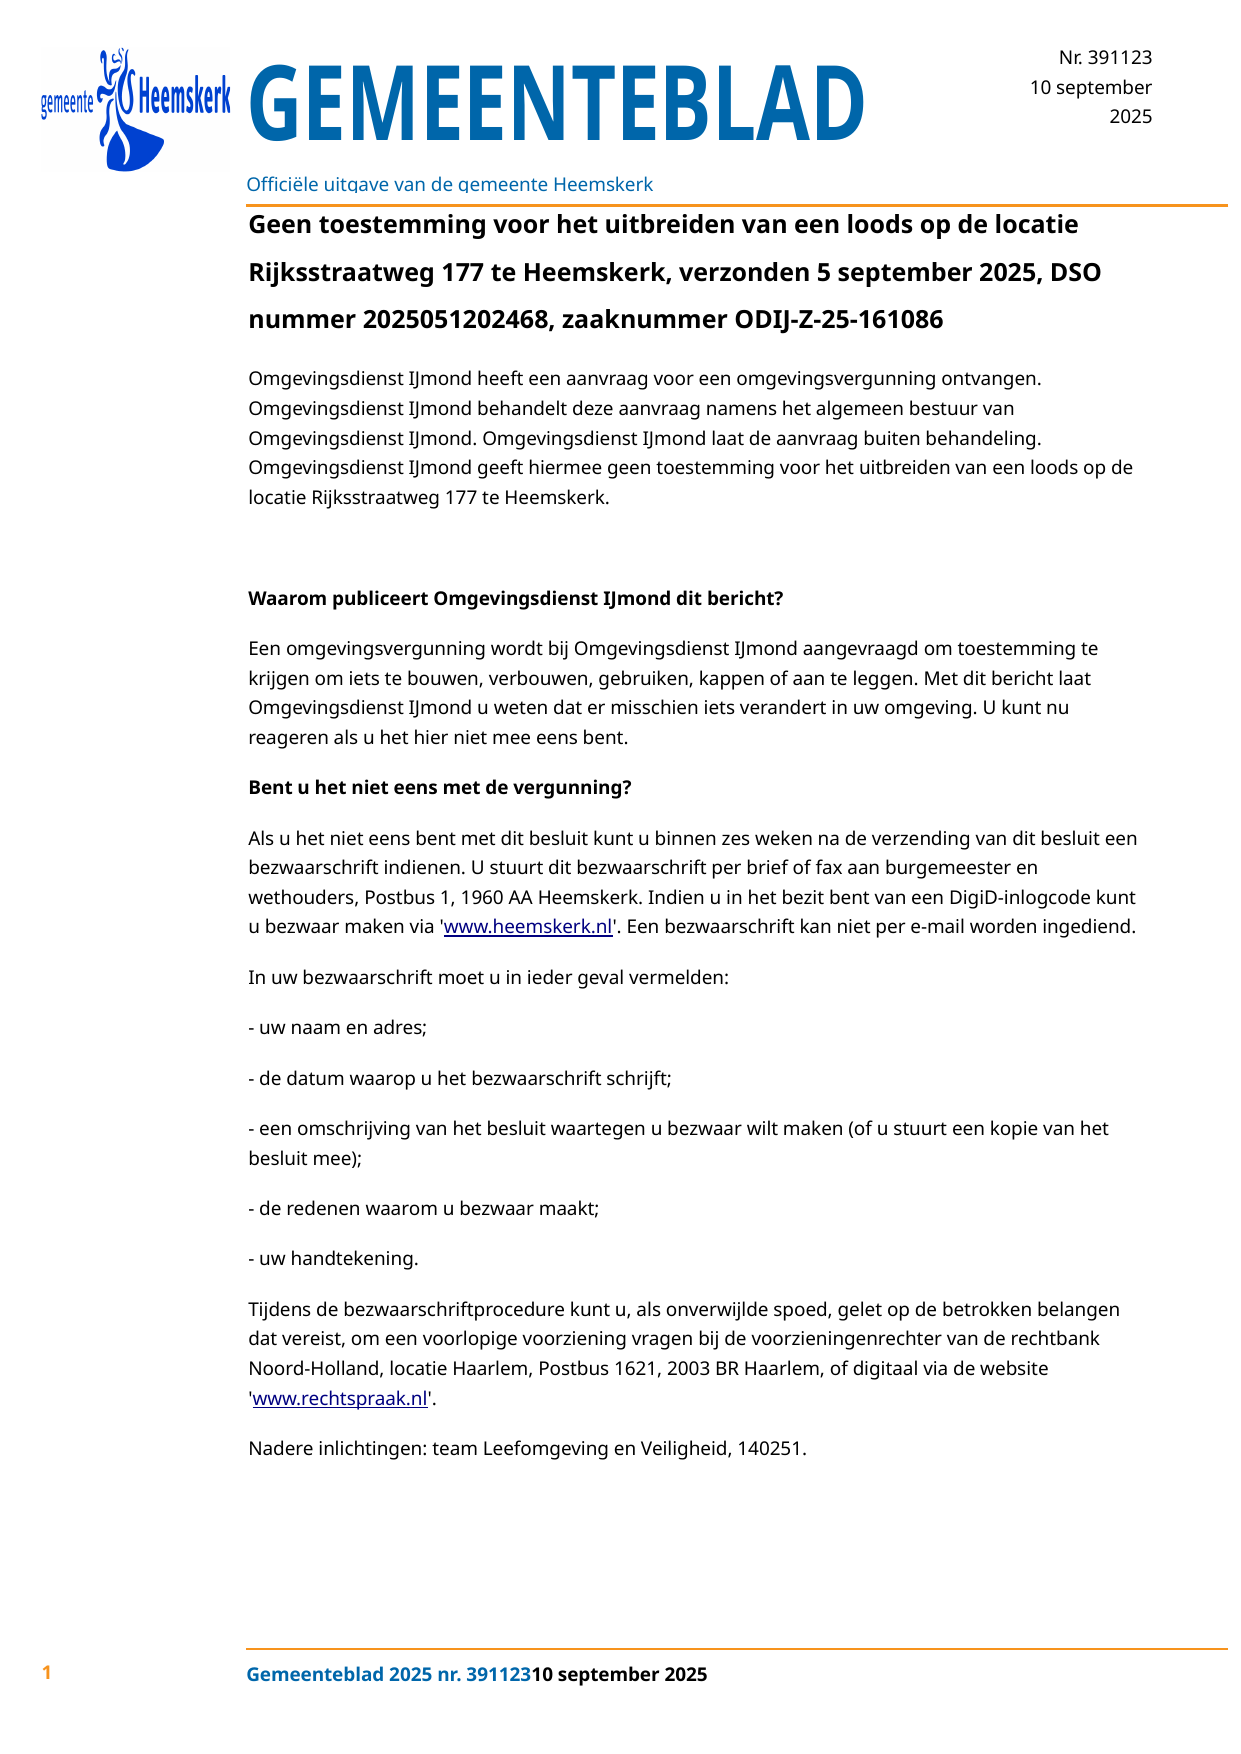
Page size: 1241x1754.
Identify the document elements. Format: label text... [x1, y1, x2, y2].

text - de datum waarop u het bezwaarschrift schrijft; [248, 1065, 1152, 1090]
text - uw handtekening. [248, 1246, 1152, 1271]
text Bent u het niet eens met de vergunning? [248, 774, 1152, 800]
text Een omgevingsvergunning wordt bij Omgevingsdienst IJmond aangevraagd om toestemming te krijgen om iets te bouwen, verbouwen, gebruiken, kappen of aan te leggen. Met dit bericht laat Omgevingsdienst IJmond u weten dat er misschien iets verandert in uw omgeving. U kunt nu reageren als u het hier niet mee eens bent. [248, 635, 1152, 749]
text Tijdens de bezwaarschriftprocedure kunt u, als onverwijlde spoed, gelet op de betrokken belangen dat vereist, om een voorlopige voorziening vragen bij de voorzieningenrechter van de rechtbank Noord-Holland, locatie Haarlem, Postbus 1621, 2003 BR Haarlem, of digitaal via de website 'www.rechtspraak.nl'. [248, 1296, 1152, 1410]
picture [41, 47, 231, 172]
text - een omschrijving van het besluit waartegen u bezwaar wilt maken (of u stuurt een kopie van het besluit mee); [248, 1115, 1152, 1170]
text Nadere inlichtingen: team Leefomgeving en Veiligheid, 140251. [248, 1435, 1152, 1461]
text Geen toestemming voor het uitbreiden van een loods op de locatie Rijksstraatweg 177 te Heemskerk, verzonden 5 september 2025, DSO nummer 2025051202468, zaaknummer ODIJ-Z-25-161086 [248, 207, 1152, 336]
text - de redenen waarom u bezwaar maakt; [248, 1195, 1152, 1221]
text In uw bezwaarschrift moet u in ieder geval vermelden: [248, 964, 1152, 989]
text Omgevingsdienst IJmond heeft een aanvraag voor een omgevingsvergunning ontvangen. Omgevingsdienst IJmond behandelt deze aanvraag namens het algemeen bestuur van Omgevingsdienst IJmond. Omgevingsdienst IJmond laat de aanvraag buiten behandeling. Omgevingsdienst IJmond geeft hiermee geen toestemming voor het uitbreiden van een loods op de locatie Rijksstraatweg 177 te Heemskerk. [248, 366, 1152, 509]
text Als u het niet eens bent met dit besluit kunt u binnen zes weken na de verzending van dit besluit een bezwaarschrift indienen. U stuurt dit bezwaarschrift per brief of fax aan burgemeester en wethouders, Postbus 1, 1960 AA Heemskerk. Indien u in het bezit bent van een DigiD-inlogcode kunt u bezwaar maken via 'www.heemskerk.nl'. Een bezwaarschrift kan niet per e-mail worden ingediend. [248, 825, 1152, 939]
text - uw naam en adres; [248, 1014, 1152, 1040]
text Waarom publiceert Omgevingsdienst IJmond dit bericht? [248, 585, 1152, 610]
